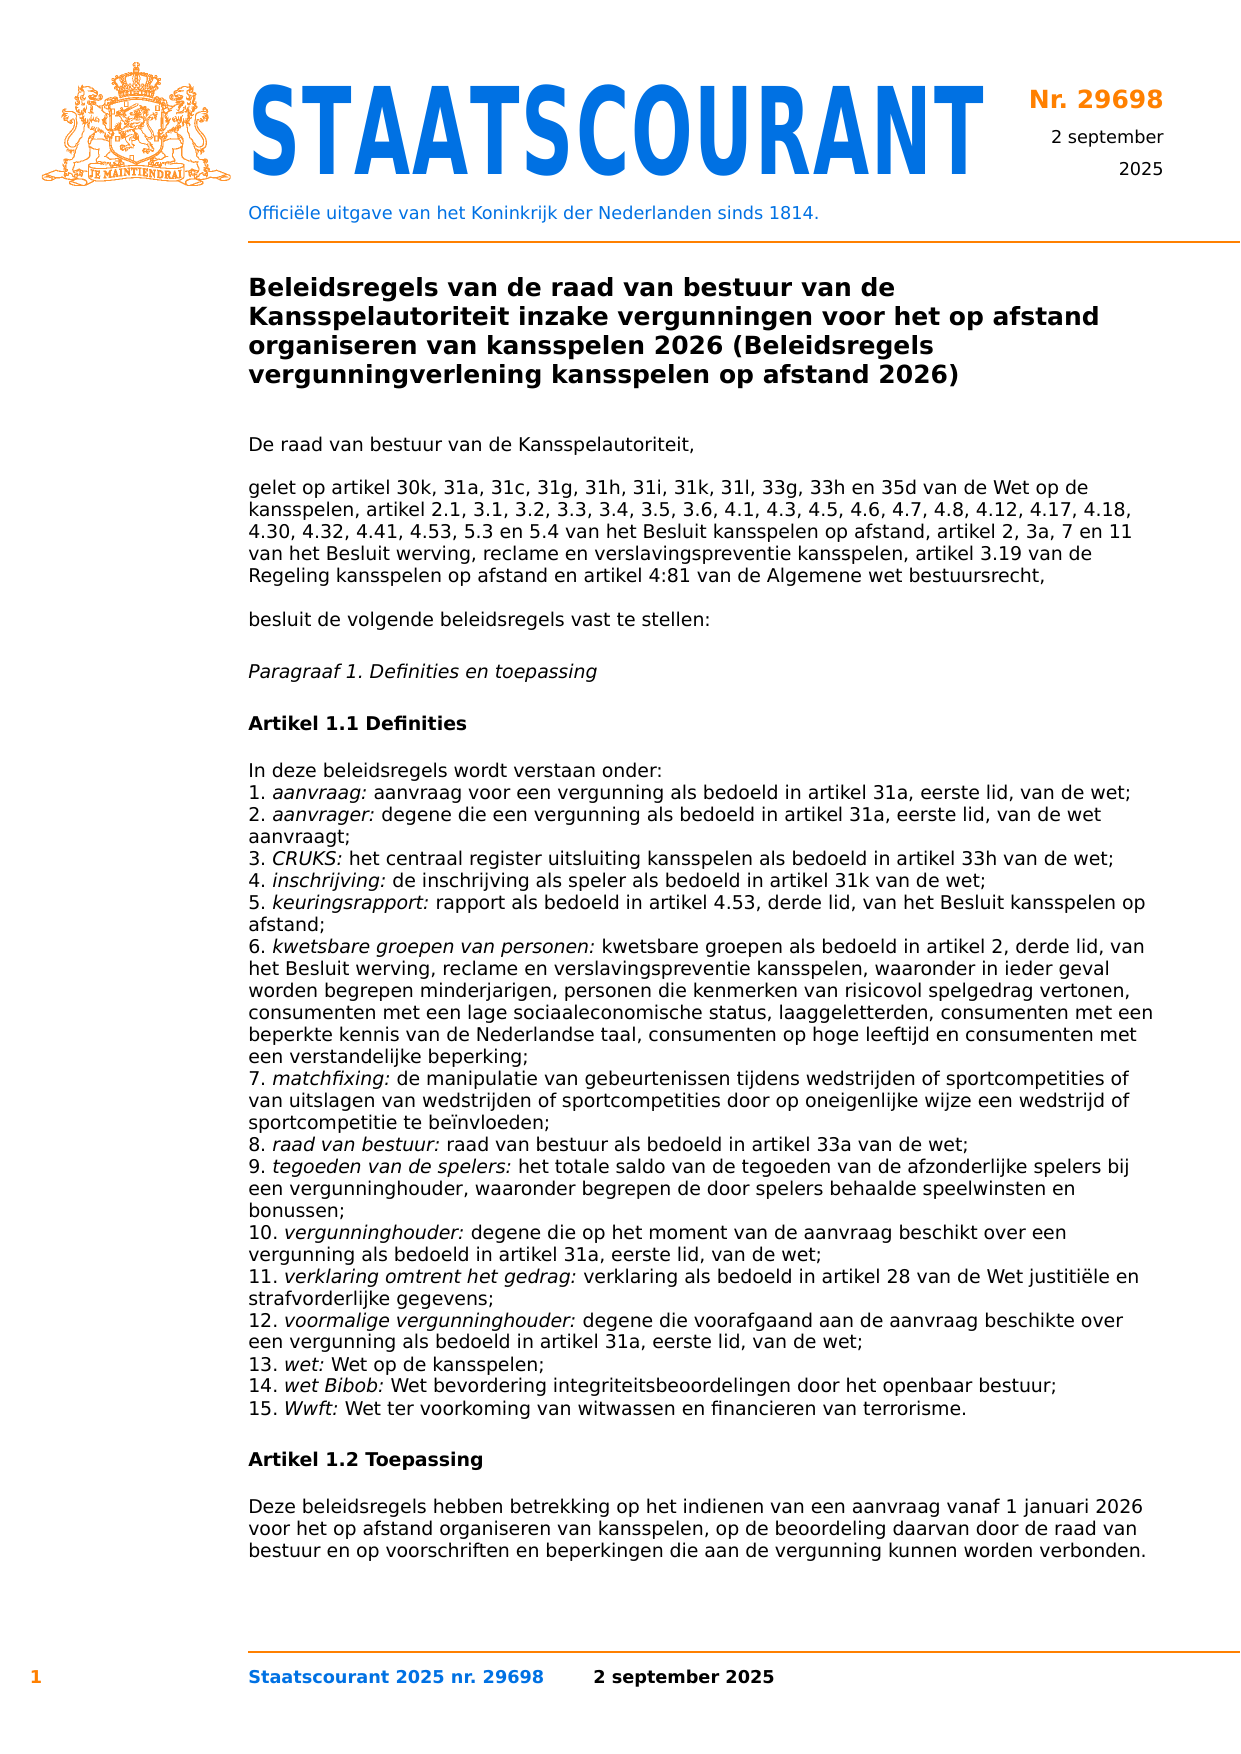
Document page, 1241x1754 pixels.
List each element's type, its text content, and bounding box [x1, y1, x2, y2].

subtitle Artikel 1.2 Toepassing [248, 1449, 1163, 1471]
table_header Nr. 29698 [998, 62, 1240, 121]
text 6. kwetsbare groepen van personen: kwetsbare groepen als bedoeld in artikel 2, derde lid, van het Besluit werving, reclame en verslavingspreventie kansspelen, waaronder in ieder geval worden begrepen minderjarigen, personen die kenmerken van risicovol spelgedrag vertonen, consumenten met een lage sociaaleconomische status, laaggeletterden, consumenten met een beperkte kennis van de Nederlandse taal, consumenten op hoge leeftijd en consumenten met een verstandelijke beperking; [248, 936, 1163, 1068]
table_header [25, 62, 248, 241]
text De raad van bestuur van de Kansspelautoriteit, [248, 433, 1163, 455]
subtitle Artikel 1.1 Definities [248, 713, 1163, 735]
subtitle Beleidsregels van de raad van bestuur van de Kansspelautoriteit inzake vergunningen voor het op afstand organiseren van kansspelen 2026 (Beleidsregels vergunningverlening kansspelen op afstand 2026) [248, 273, 1163, 390]
text 3. CRUKS: het centraal register uitsluiting kansspelen als bedoeld in artikel 33h van de wet; [248, 848, 1163, 870]
table_cell 2 september [998, 121, 1240, 153]
picture [41, 62, 231, 186]
table_cell 2025 [998, 153, 1240, 203]
text gelet op artikel 30k, 31a, 31c, 31g, 31h, 31i, 31k, 31l, 33g, 33h en 35d van de Wet op de kansspelen, artikel 2.1, 3.1, 3.2, 3.3, 3.4, 3.5, 3.6, 4.1, 4.3, 4.5, 4.6, 4.7, 4.8, 4.12, 4.17, 4.18, 4.30, 4.32, 4.41, 4.53, 5.3 en 5.4 van het Besluit kansspelen op afstand, artikel 2, 3a, 7 en 11 van het Besluit werving, reclame en verslavingspreventie kansspelen, artikel 3.19 van de Regeling kansspelen op afstand en artikel 4:81 van de Algemene wet bestuursrecht, [248, 477, 1163, 587]
table_header STAATSCOURANT [248, 62, 998, 203]
text 7. matchfixing: de manipulatie van gebeurtenissen tijdens wedstrijden of sportcompetities of van uitslagen van wedstrijden of sportcompetities door op oneigenlijke wijze een wedstrijd of sportcompetitie te beïnvloeden; [248, 1068, 1163, 1134]
text 8. raad van bestuur: raad van bestuur als bedoeld in artikel 33a van de wet; [248, 1134, 1163, 1156]
text 11. verklaring omtrent het gedrag: verklaring als bedoeld in artikel 28 van de Wet justitiële en strafvorderlijke gegevens; [248, 1266, 1163, 1309]
text 12. voormalige vergunninghouder: degene die voorafgaand aan de aanvraag beschikte over een vergunning als bedoeld in artikel 31a, eerste lid, van de wet; [248, 1309, 1163, 1353]
text 14. wet Bibob: Wet bevordering integriteitsbeoordelingen door het openbaar bestuur; [248, 1375, 1163, 1397]
text 5. keuringsrapport: rapport als bedoeld in artikel 4.53, derde lid, van het Besluit kansspelen op afstand; [248, 892, 1163, 936]
table_cell Officiële uitgave van het Koninkrijk der Nederlanden sinds 1814. [248, 203, 1240, 241]
subtitle Paragraaf 1. Definities en toepassing [248, 661, 1163, 683]
text 2. aanvrager: degene die een vergunning als bedoeld in artikel 31a, eerste lid, van de wet aanvraagt; [248, 804, 1163, 848]
text In deze beleidsregels wordt verstaan onder: [248, 760, 1163, 782]
text 1. aanvraag: aanvraag voor een vergunning als bedoeld in artikel 31a, eerste lid, van de wet; [248, 782, 1163, 804]
text 4. inschrijving: de inschrijving als speler als bedoeld in artikel 31k van de wet; [248, 870, 1163, 892]
text Deze beleidsregels hebben betrekking op het indienen van een aanvraag vanaf 1 januari 2026 voor het op afstand organiseren van kansspelen, op de beoordeling daarvan door de raad van bestuur en op voorschriften en beperkingen die aan de vergunning kunnen worden verbonden. [248, 1496, 1163, 1562]
text 10. vergunninghouder: degene die op het moment van de aanvraag beschikt over een vergunning als bedoeld in artikel 31a, eerste lid, van de wet; [248, 1222, 1163, 1266]
text 13. wet: Wet op de kansspelen; [248, 1353, 1163, 1375]
text 15. Wwft: Wet ter voorkoming van witwassen en financieren van terrorisme. [248, 1397, 1163, 1419]
text besluit de volgende beleidsregels vast te stellen: [248, 609, 1163, 631]
text 9. tegoeden van de spelers: het totale saldo van de tegoeden van de afzonderlijke spelers bij een vergunninghouder, waaronder begrepen de door spelers behaalde speelwinsten en bonussen; [248, 1156, 1163, 1222]
